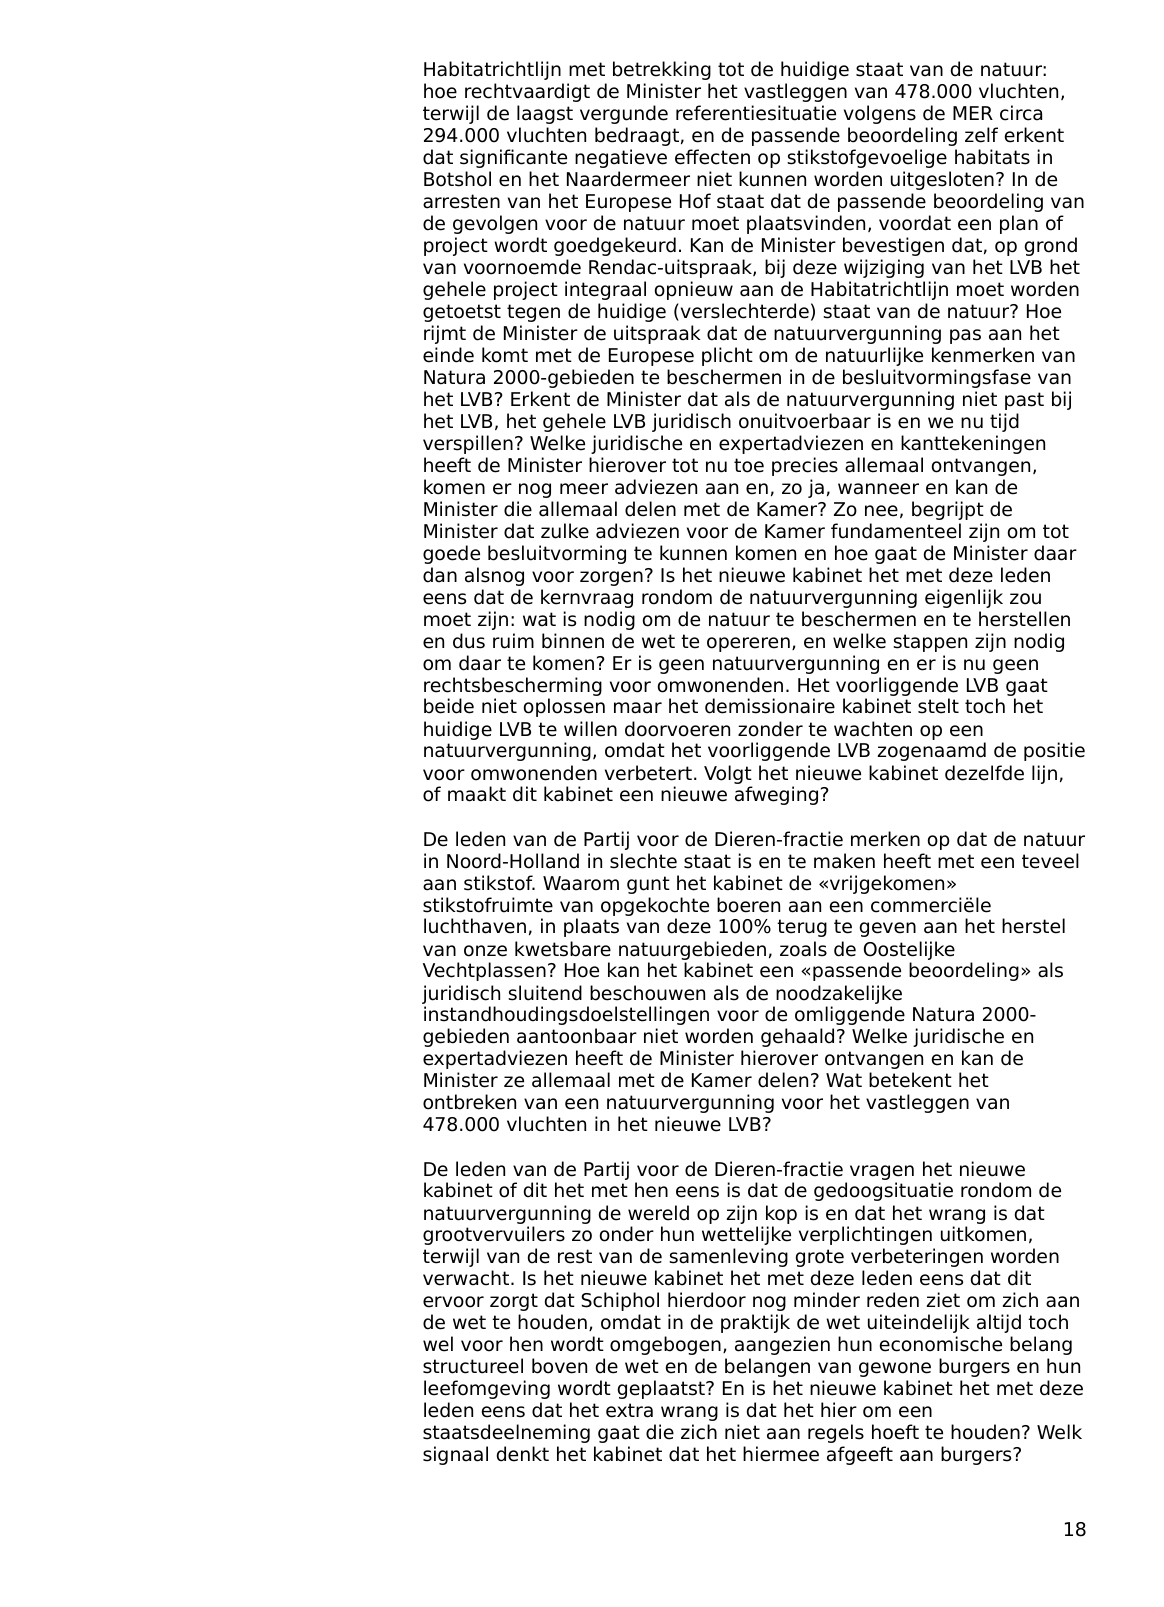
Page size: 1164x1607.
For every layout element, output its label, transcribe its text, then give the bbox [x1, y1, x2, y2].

text Habitatrichtlijn met betrekking tot de huidige staat van de natuur: hoe rechtvaardigt de Minister het vastleggen van 478.000 vluchten, terwijl de laagst vergunde referentiesituatie volgens de MER circa 294.000 vluchten bedraagt, en de passende beoordeling zelf erkent dat significante negatieve effecten op stikstofgevoelige habitats in Botshol en het Naardermeer niet kunnen worden uitgesloten? In de arresten van het Europese Hof staat dat de passende beoordeling van de gevolgen voor de natuur moet plaatsvinden, voordat een plan of project wordt goedgekeurd. Kan de Minister bevestigen dat, op grond van voornoemde Rendac-uitspraak, bij deze wijziging van het LVB het gehele project integraal opnieuw aan de Habitatrichtlijn moet worden getoetst tegen de huidige (verslechterde) staat van de natuur? Hoe rijmt de Minister de uitspraak dat de natuurvergunning pas aan het einde komt met de Europese plicht om de natuurlijke kenmerken van Natura 2000-gebieden te beschermen in de besluitvormingsfase van het LVB? Erkent de Minister dat als de natuurvergunning niet past bij het LVB, het gehele LVB juridisch onuitvoerbaar is en we nu tijd verspillen? Welke juridische en expertadviezen en kanttekeningen heeft de Minister hierover tot nu toe precies allemaal ontvangen, komen er nog meer adviezen aan en, zo ja, wanneer en kan de Minister die allemaal delen met de Kamer? Zo nee, begrijpt de Minister dat zulke adviezen voor de Kamer fundamenteel zijn om tot goede besluitvorming te kunnen komen en hoe gaat de Minister daar dan alsnog voor zorgen? Is het nieuwe kabinet het met deze leden eens dat de kernvraag rondom de natuurvergunning eigenlijk zou moet zijn: wat is nodig om de natuur te beschermen en te herstellen en dus ruim binnen de wet te opereren, en welke stappen zijn nodig om daar te komen? Er is geen natuurvergunning en er is nu geen rechtsbescherming voor omwonenden. Het voorliggende LVB gaat beide niet oplossen maar het demissionaire kabinet stelt toch het huidige LVB te willen doorvoeren zonder te wachten op een natuurvergunning, omdat het voorliggende LVB zogenaamd de positie voor omwonenden verbetert. Volgt het nieuwe kabinet dezelfde lijn, of maakt dit kabinet een nieuwe afweging? [422, 59, 1087, 806]
text De leden van de Partij voor de Dieren-fractie vragen het nieuwe kabinet of dit het met hen eens is dat de gedoogsituatie rondom de natuurvergunning de wereld op zijn kop is en dat het wrang is dat grootvervuilers zo onder hun wettelijke verplichtingen uitkomen, terwijl van de rest van de samenleving grote verbeteringen worden verwacht. Is het nieuwe kabinet het met deze leden eens dat dit ervoor zorgt dat Schiphol hierdoor nog minder reden ziet om zich aan de wet te houden, omdat in de praktijk de wet uiteindelijk altijd toch wel voor hen wordt omgebogen, aangezien hun economische belang structureel boven de wet en de belangen van gewone burgers en hun leefomgeving wordt geplaatst? En is het nieuwe kabinet het met deze leden eens dat het extra wrang is dat het hier om een staatsdeelneming gaat die zich niet aan regels hoeft te houden? Welk signaal denkt het kabinet dat het hiermee afgeeft aan burgers? [422, 1158, 1087, 1466]
text De leden van de Partij voor de Dieren-fractie merken op dat de natuur in Noord-Holland in slechte staat is en te maken heeft met een teveel aan stikstof. Waarom gunt het kabinet de «vrijgekomen» stikstofruimte van opgekochte boeren aan een commerciële luchthaven, in plaats van deze 100% terug te geven aan het herstel van onze kwetsbare natuurgebieden, zoals de Oostelijke Vechtplassen? Hoe kan het kabinet een «passende beoordeling» als juridisch sluitend beschouwen als de noodzakelijke instandhoudingsdoelstellingen voor de omliggende Natura 2000-gebieden aantoonbaar niet worden gehaald? Welke juridische en expertadviezen heeft de Minister hierover ontvangen en kan de Minister ze allemaal met de Kamer delen? Wat betekent het ontbreken van een natuurvergunning voor het vastleggen van 478.000 vluchten in het nieuwe LVB? [422, 828, 1087, 1136]
